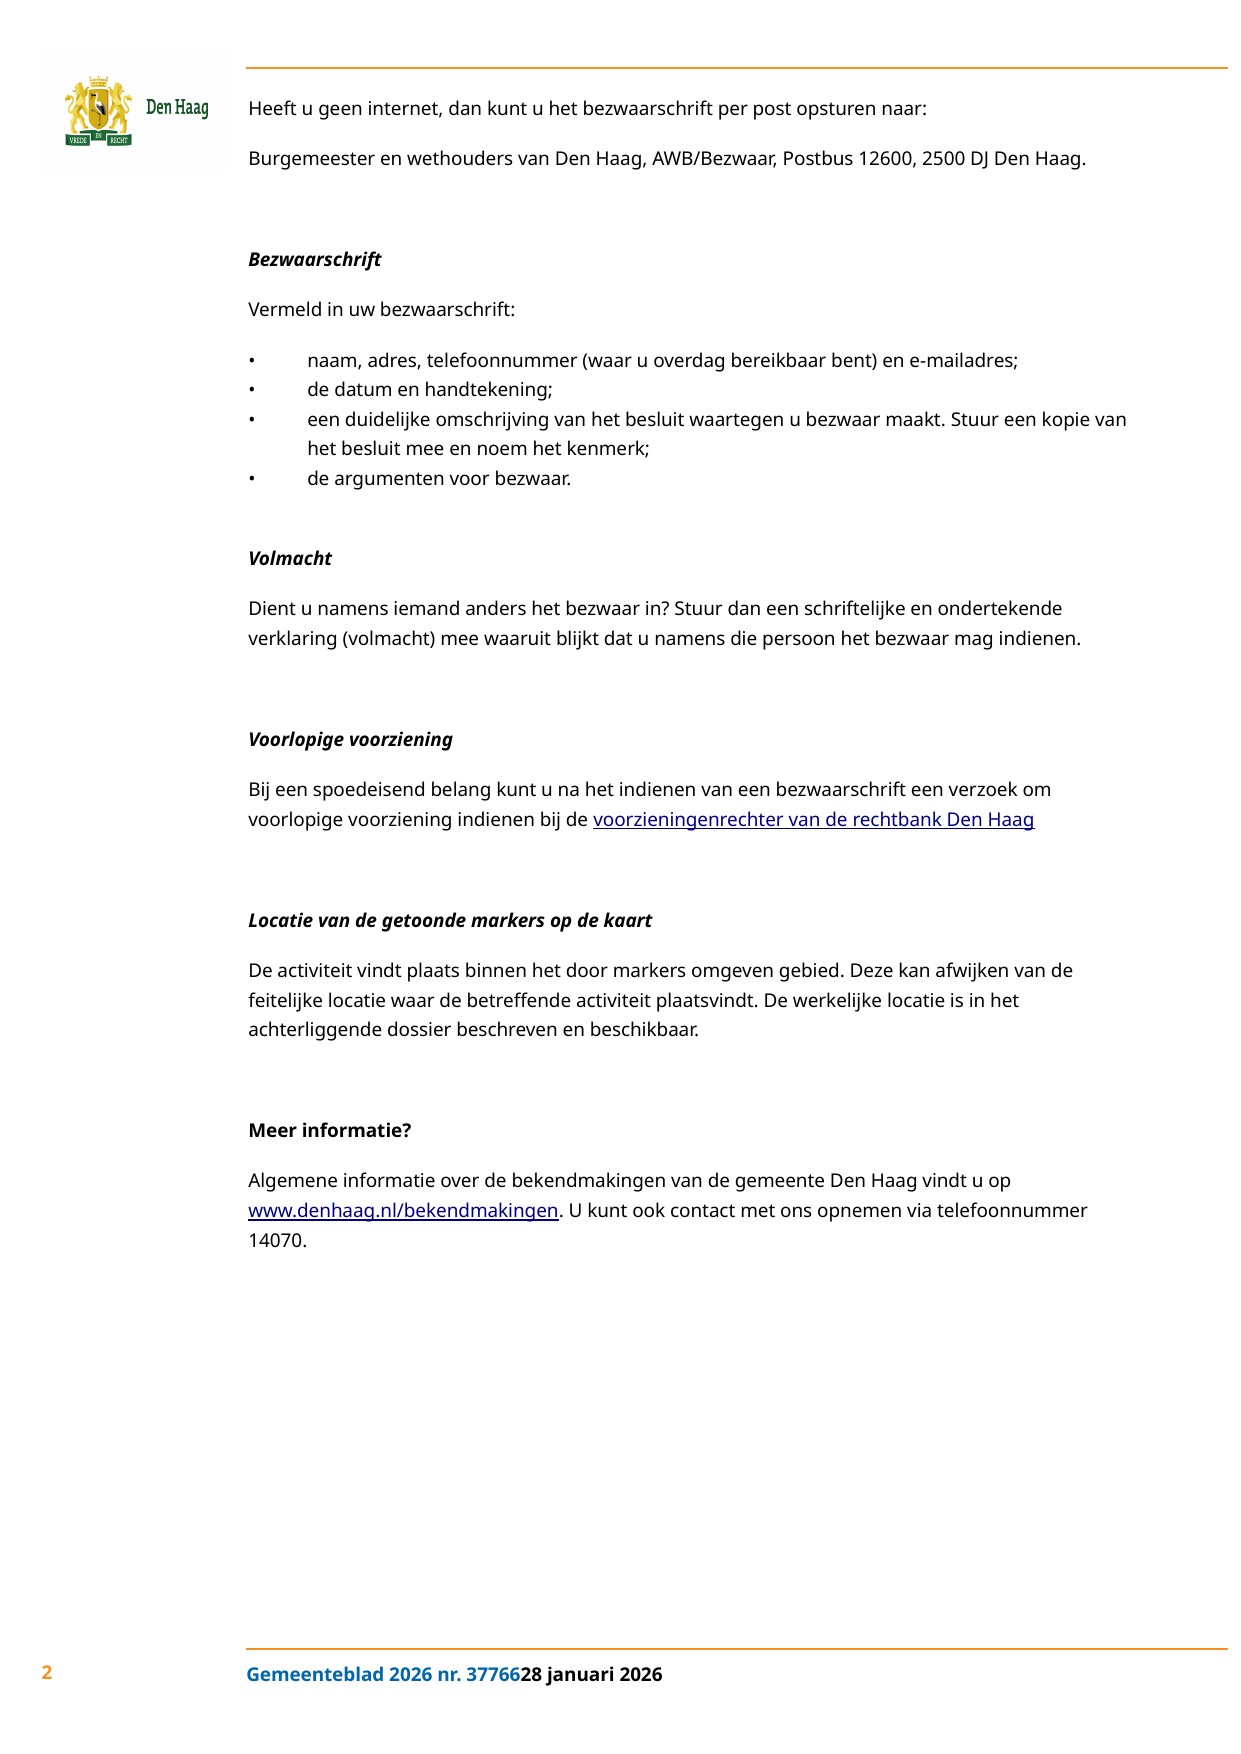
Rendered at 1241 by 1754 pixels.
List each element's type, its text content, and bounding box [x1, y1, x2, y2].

list de datum en handtekening; [248, 376, 1152, 402]
text Locatie van de getoonde markers op de kaart [248, 907, 1152, 933]
text Volmacht [248, 545, 1152, 571]
text Bezwaarschrift [248, 246, 1152, 272]
text Voorlopige voorziening [248, 726, 1152, 752]
text Dient u namens iemand anders het bezwaar in? Stuur dan een schriftelijke en ondertekende verklaring (volmacht) mee waaruit blijkt dat u namens die persoon het bezwaar mag indienen. [248, 596, 1152, 651]
list de argumenten voor bezwaar. [248, 465, 1152, 491]
text Vermeld in uw bezwaarschrift: [248, 296, 1152, 322]
text Algemene informatie over de bekendmakingen van de gemeente Den Haag vindt u op www.denhaag.nl/bekendmakingen. U kunt ook contact met ons opnemen via telefoonnummer 14070. [248, 1168, 1152, 1253]
picture [41, 47, 231, 172]
text De activiteit vindt plaats binnen het door markers omgeven gebied. Deze kan afwijken van de feitelijke locatie waar de betreffende activiteit plaatsvindt. De werkelijke locatie is in het achterliggende dossier beschreven en beschikbaar. [248, 957, 1152, 1042]
list een duidelijke omschrijving van het besluit waartegen u bezwaar maakt. Stuur een kopie van het besluit mee en noem het kenmerk; [248, 406, 1152, 461]
text Meer informatie? [248, 1117, 1152, 1143]
text Heeft u geen internet, dan kunt u het bezwaarschrift per post opsturen naar: [248, 95, 1152, 121]
text Burgemeester en wethouders van Den Haag, AWB/Bezwaar, Postbus 12600, 2500 DJ Den Haag. [248, 145, 1152, 171]
text Bij een spoedeisend belang kunt u na het indienen van een bezwaarschrift een verzoek om voorlopige voorziening indienen bij de voorzieningenrechter van de rechtbank Den Haag [248, 776, 1152, 832]
list naam, adres, telefoonnummer (waar u overdag bereikbaar bent) en e-mailadres; [248, 347, 1152, 373]
